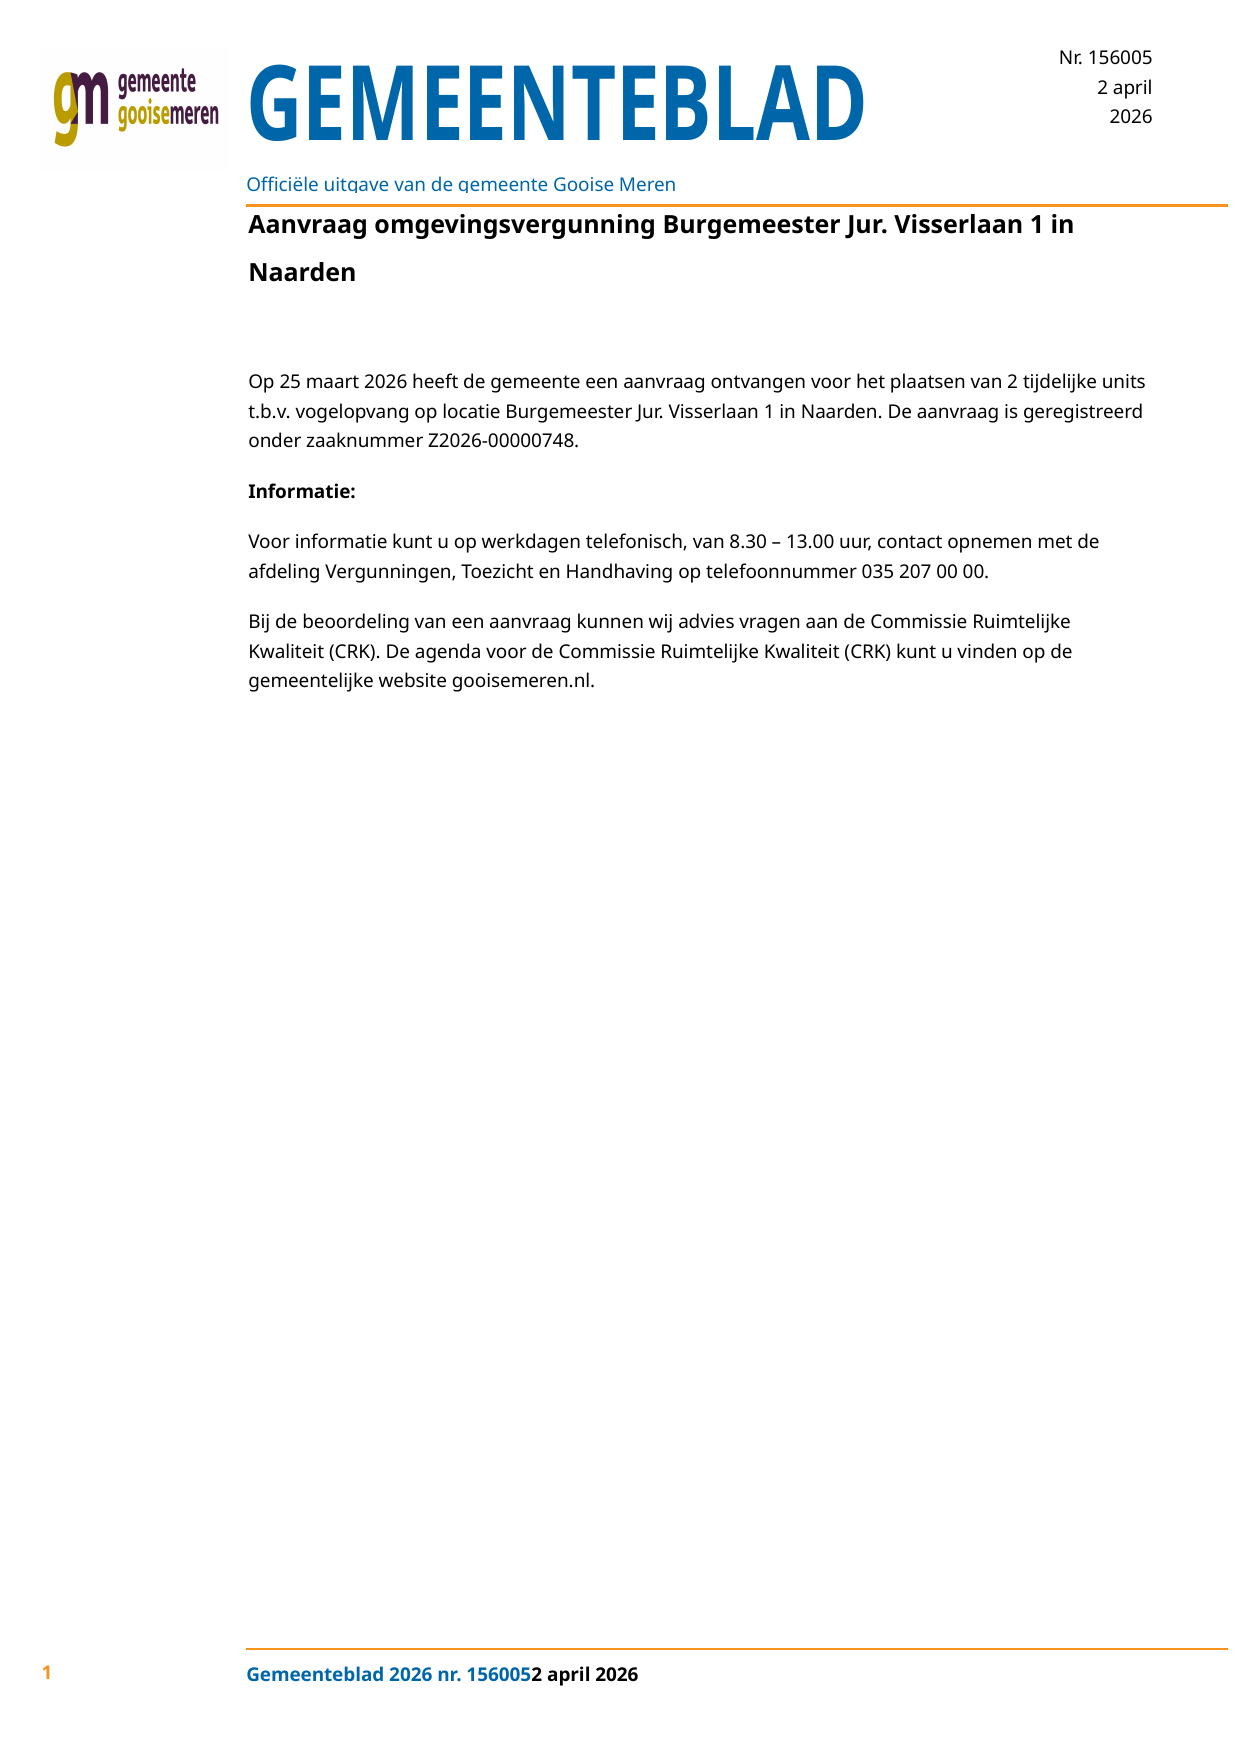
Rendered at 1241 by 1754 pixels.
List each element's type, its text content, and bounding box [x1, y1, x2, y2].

text Informatie: [248, 478, 1152, 504]
text Bij de beoordeling van een aanvraag kunnen wij advies vragen aan de Commissie Ruimtelijke Kwaliteit (CRK). De agenda voor de Commissie Ruimtelijke Kwaliteit (CRK) kunt u vinden op de gemeentelijke website gooisemeren.nl. [248, 608, 1152, 693]
text Op 25 maart 2026 heeft de gemeente een aanvraag ontvangen voor het plaatsen van 2 tijdelijke units t.b.v. vogelopvang op locatie Burgemeester Jur. Visserlaan 1 in Naarden. De aanvraag is geregistreerd onder zaaknummer Z2026-00000748. [248, 368, 1152, 453]
text Aanvraag omgevingsvergunning Burgemeester Jur. Visserlaan 1 in Naarden [248, 207, 1152, 288]
text Voor informatie kunt u op werkdagen telefonisch, van 8.30 – 13.00 uur, contact opnemen met de afdeling Vergunningen, Toezicht en Handhaving op telefoonnummer 035 207 00 00. [248, 528, 1152, 584]
picture [41, 47, 231, 172]
